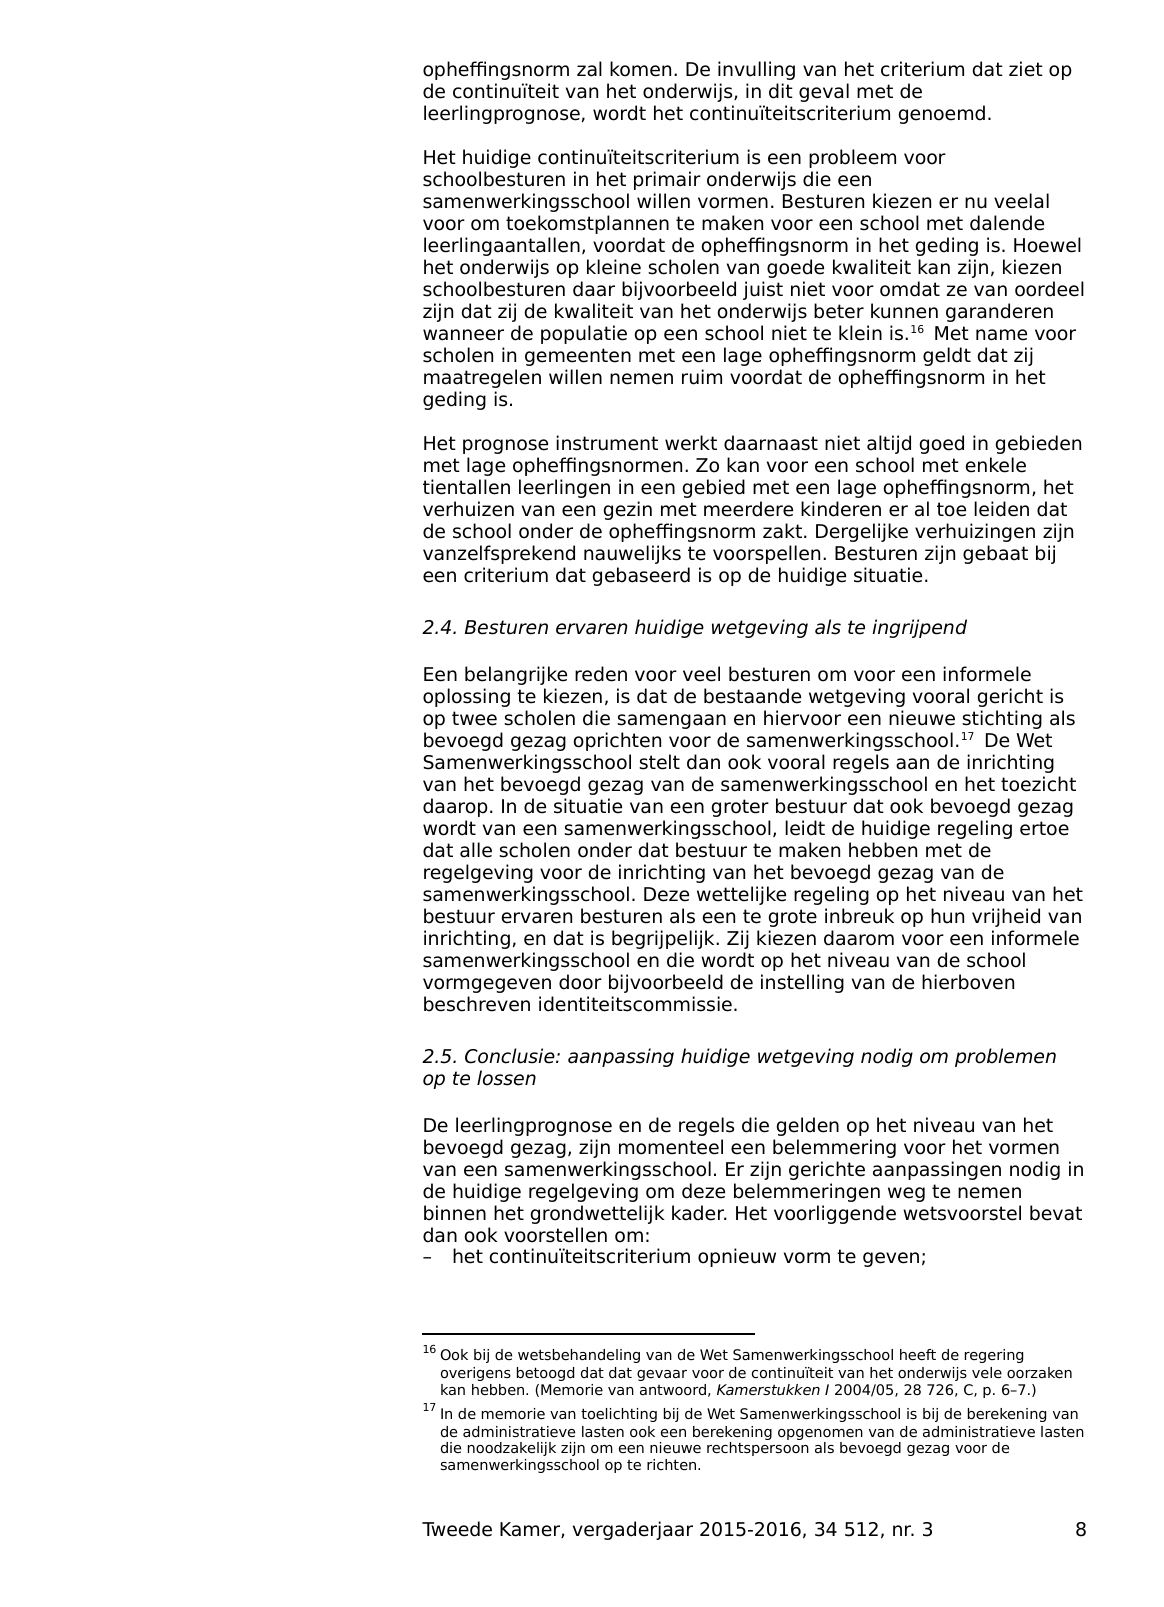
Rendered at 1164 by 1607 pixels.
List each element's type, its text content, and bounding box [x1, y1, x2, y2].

text Het prognose instrument werkt daarnaast niet altijd goed in gebieden met lage opheffingsnormen. Zo kan voor een school met enkele tientallen leerlingen in een gebied met een lage opheffingsnorm, het verhuizen van een gezin met meerdere kinderen er al toe leiden dat de school onder de opheffingsnorm zakt. Dergelijke verhuizingen zijn vanzelfsprekend nauwelijks te voorspellen. Besturen zijn gebaat bij een criterium dat gebaseerd is op de huidige situatie. [422, 433, 1087, 587]
text De leerlingprognose en de regels die gelden op het niveau van het bevoegd gezag, zijn momenteel een belemmering voor het vormen van een samenwerkingsschool. Er zijn gerichte aanpassingen nodig in de huidige regelgeving om deze belemmeringen weg te nemen binnen het grondwettelijk kader. Het voorliggende wetsvoorstel bevat dan ook voorstellen om: [422, 1114, 1087, 1246]
text Ook bij de wetsbehandeling van de Wet Samenwerkingsschool heeft de regering overigens betoogd dat dat gevaar voor de continuïteit van het onderwijs vele oorzaken kan hebben. (Memorie van antwoord, Kamerstukken I 2004/05, 28 726, C, p. 6–7.) [422, 1343, 1087, 1399]
subtitle 2.5. Conclusie: aanpassing huidige wetgeving nodig om problemen op te lossen [422, 1046, 1087, 1089]
subtitle 2.4. Besturen ervaren huidige wetgeving als te ingrijpend [422, 617, 1087, 639]
text In de memorie van toelichting bij de Wet Samenwerkingsschool is bij de berekening van de administratieve lasten ook een berekening opgenomen van de administratieve lasten die noodzakelijk zijn om een nieuwe rechtspersoon als bevoegd gezag voor de samenwerkingsschool op te richten. [422, 1402, 1087, 1474]
text Een belangrijke reden voor veel besturen om voor een informele oplossing te kiezen, is dat de bestaande wetgeving vooral gericht is op twee scholen die samengaan en hiervoor een nieuwe stichting als bevoegd gezag oprichten voor de samenwerkingsschool. De Wet Samenwerkingsschool stelt dan ook vooral regels aan de inrichting van het bevoegd gezag van de samenwerkingsschool en het toezicht daarop. In de situatie van een groter bestuur dat ook bevoegd gezag wordt van een samenwerkingsschool, leidt de huidige regeling ertoe dat alle scholen onder dat bestuur te maken hebben met de regelgeving voor de inrichting van het bevoegd gezag van de samenwerkingsschool. Deze wettelijke regeling op het niveau van het bestuur ervaren besturen als een te grote inbreuk op hun vrijheid van inrichting, en dat is begrijpelijk. Zij kiezen daarom voor een informele samenwerkingsschool en die wordt op het niveau van de school vormgegeven door bijvoorbeeld de instelling van de hierboven beschreven identiteitscommissie. [422, 664, 1087, 1016]
text opheffingsnorm zal komen. De invulling van het criterium dat ziet op de continuïteit van het onderwijs, in dit geval met de leerlingprognose, wordt het continuïteitscriterium genoemd. [422, 59, 1087, 125]
text Het huidige continuïteitscriterium is een probleem voor schoolbesturen in het primair onderwijs die een samenwerkingsschool willen vormen. Besturen kiezen er nu veelal voor om toekomstplannen te maken voor een school met dalende leerlingaantallen, voordat de opheffingsnorm in het geding is. Hoewel het onderwijs op kleine scholen van goede kwaliteit kan zijn, kiezen schoolbesturen daar bijvoorbeeld juist niet voor omdat ze van oordeel zijn dat zij de kwaliteit van het onderwijs beter kunnen garanderen wanneer de populatie op een school niet te klein is. Met name voor scholen in gemeenten met een lage opheffingsnorm geldt dat zij maatregelen willen nemen ruim voordat de opheffingsnorm in het geding is. [422, 147, 1087, 411]
text – het continuïteitscriterium opnieuw vorm te geven; [422, 1246, 1087, 1268]
